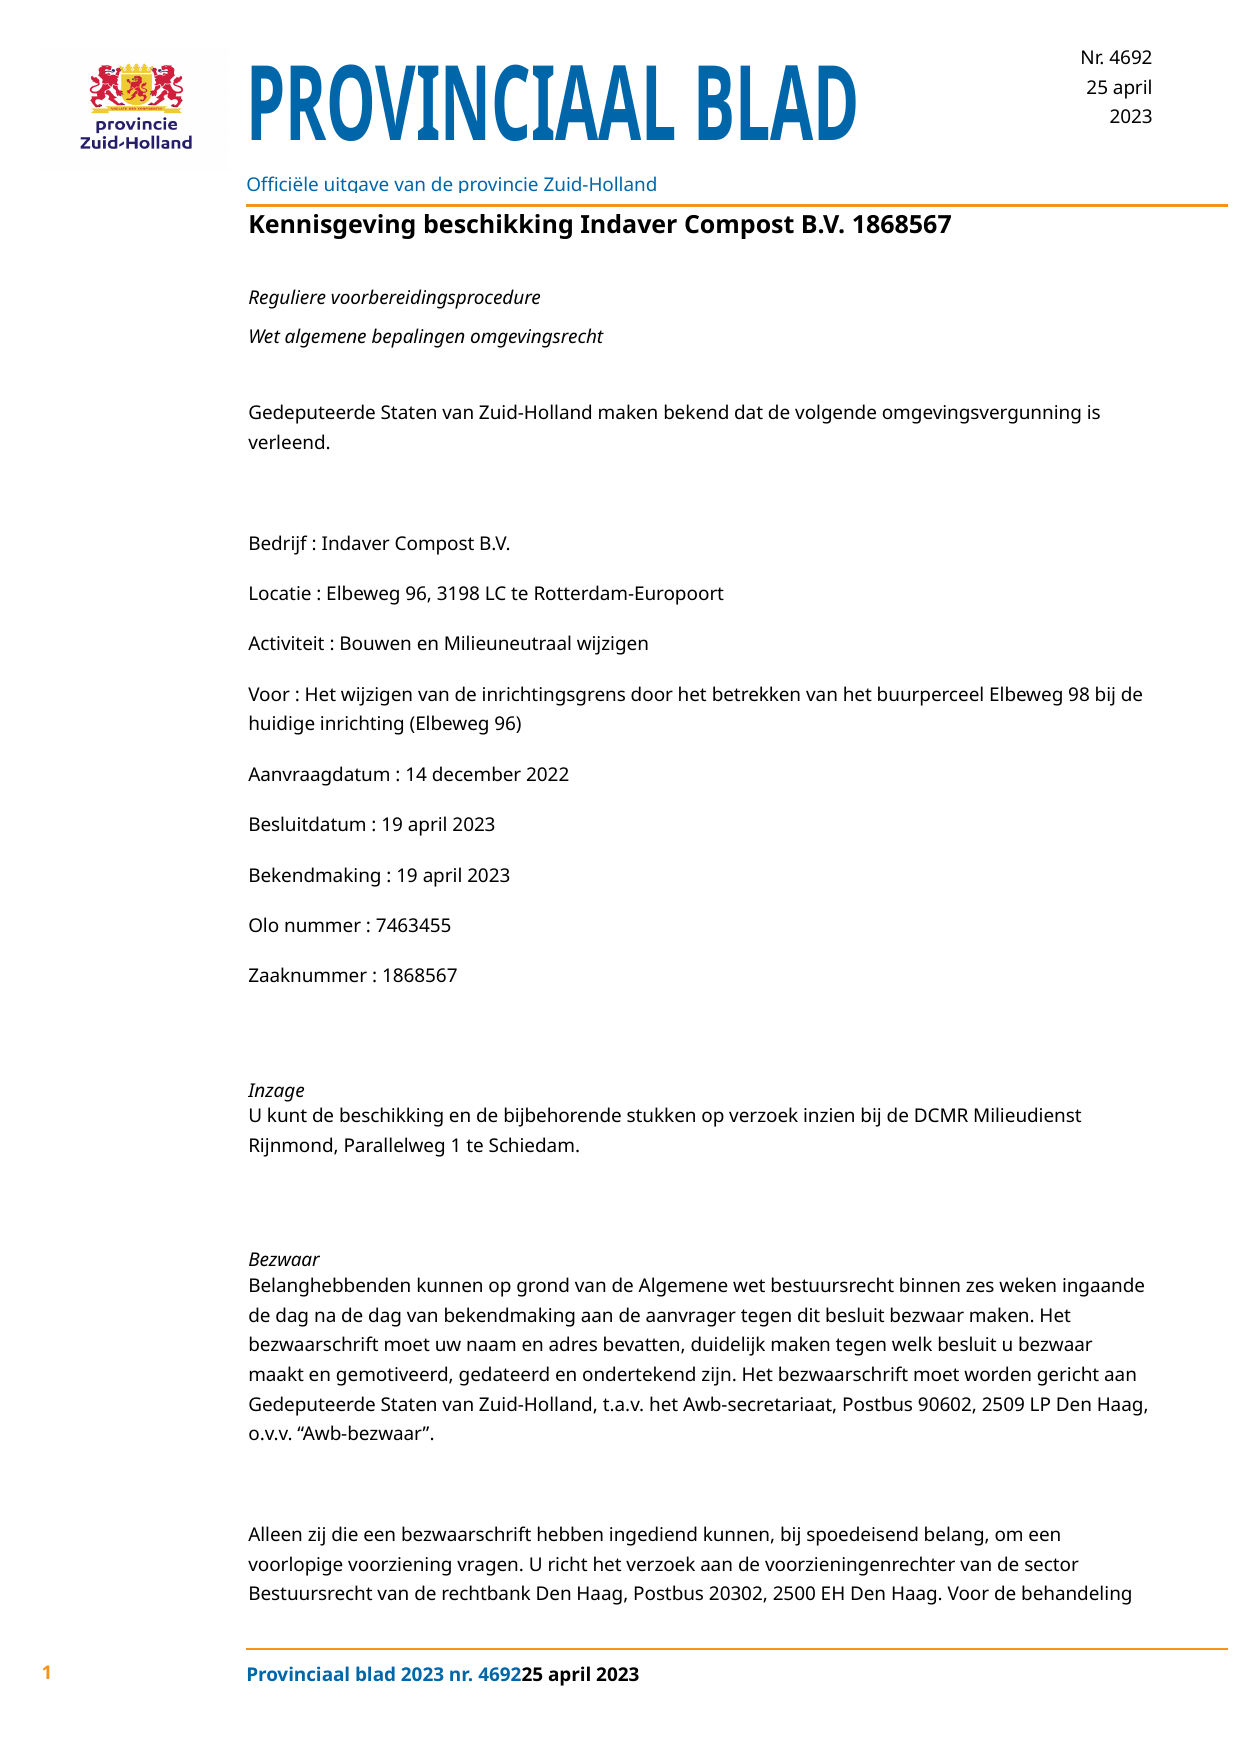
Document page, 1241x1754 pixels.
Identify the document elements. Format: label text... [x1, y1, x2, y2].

text Besluitdatum : 19 april 2023 [248, 811, 1152, 837]
text Locatie : Elbeweg 96, 3198 LC te Rotterdam-Europoort [248, 580, 1152, 606]
text Alleen zij die een bezwaarschrift hebben ingediend kunnen, bij spoedeisend belang, om een voorlopige voorziening vragen. U richt het verzoek aan de voorzieningenrechter van de sector Bestuursrecht van de rechtbank Den Haag, Postbus 20302, 2500 EH Den Haag. Voor de behandeling [248, 1521, 1152, 1606]
text Activiteit : Bouwen en Milieuneutraal wijzigen [248, 631, 1152, 656]
text Voor : Het wijzigen van de inrichtingsgrens door het betrekken van het buurperceel Elbeweg 98 bij de huidige inrichting (Elbeweg 96) [248, 681, 1152, 736]
text Bezwaar [248, 1247, 1152, 1272]
text Wet algemene bepalingen omgevingsrecht [248, 323, 1152, 349]
text Zaaknummer : 1868567 [248, 963, 1152, 988]
text Bekendmaking : 19 april 2023 [248, 862, 1152, 887]
text Aanvraagdatum : 14 december 2022 [248, 761, 1152, 787]
text Inzage [248, 1077, 1152, 1103]
text Gedeputeerde Staten van Zuid-Holland maken bekend dat de volgende omgevingsvergunning is verleend. [248, 399, 1152, 454]
text Reguliere voorbereidingsprocedure [248, 284, 1152, 309]
text Belanghebbenden kunnen op grond van de Algemene wet bestuursrecht binnen zes weken ingaande de dag na de dag van bekendmaking aan de aanvrager tegen dit besluit bezwaar maken. Het bezwaarschrift moet uw naam en adres bevatten, duidelijk maken tegen welk besluit u bezwaar maakt en gemotiveerd, gedateerd en ondertekend zijn. Het bezwaarschrift moet worden gericht aan Gedeputeerde Staten van Zuid-Holland, t.a.v. het Awb-secretariaat, Postbus 90602, 2509 LP Den Haag, o.v.v. “Awb-bezwaar”. [248, 1272, 1152, 1446]
text Kennisgeving beschikking Indaver Compost B.V. 1868567 [248, 207, 1152, 241]
text Bedrijf : Indaver Compost B.V. [248, 530, 1152, 555]
text U kunt de beschikking en de bijbehorende stukken op verzoek inzien bij de DCMR Milieudienst Rijnmond, Parallelweg 1 te Schiedam. [248, 1103, 1152, 1158]
text Olo nummer : 7463455 [248, 912, 1152, 938]
picture [41, 47, 231, 172]
